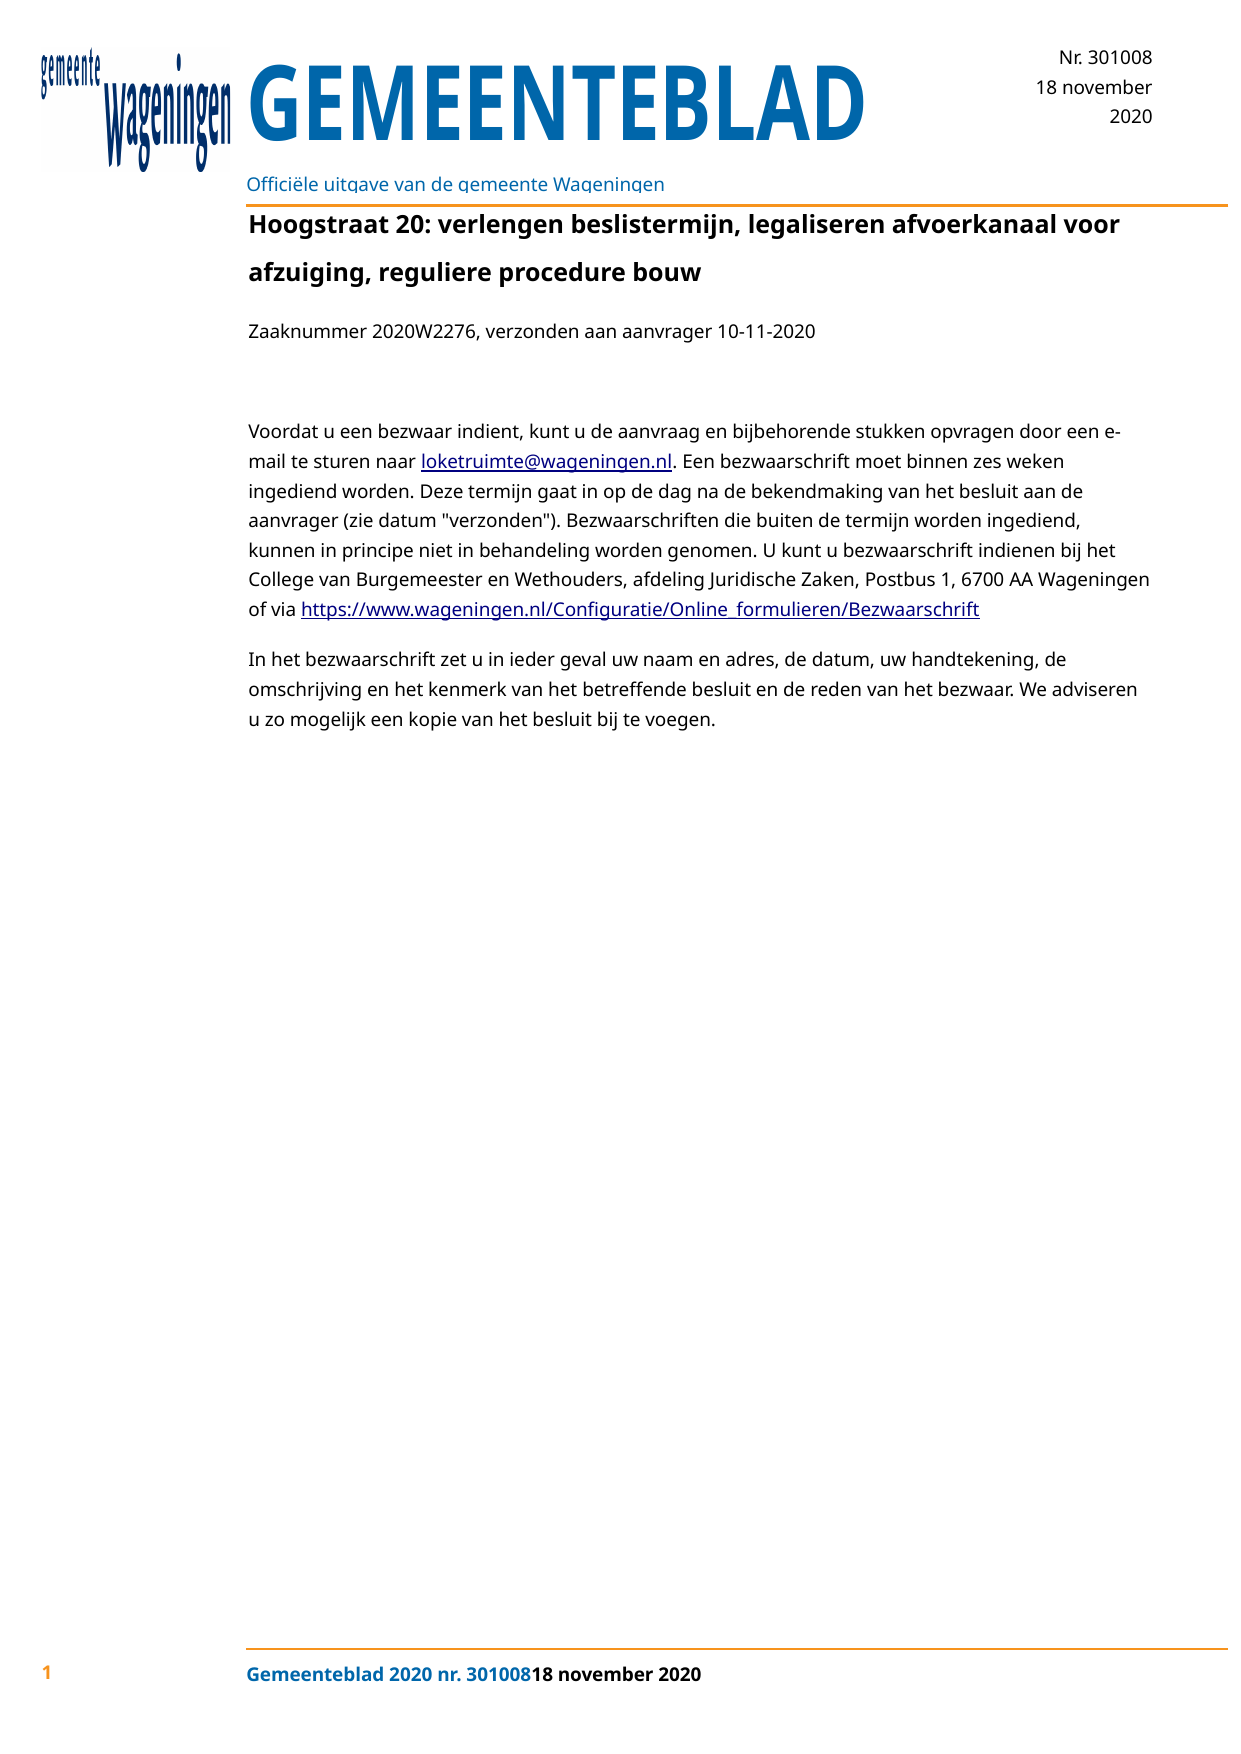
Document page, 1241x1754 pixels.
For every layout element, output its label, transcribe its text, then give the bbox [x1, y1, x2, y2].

text In het bezwaarschrift zet u in ieder geval uw naam en adres, de datum, uw handtekening, de omschrijving en het kenmerk van het betreffende besluit en de reden van het bezwaar. We adviseren u zo mogelijk een kopie van het besluit bij te voegen. [248, 647, 1152, 732]
text Zaaknummer 2020W2276, verzonden aan aanvrager 10-11-2020 [248, 318, 1152, 344]
text Hoogstraat 20: verlengen beslistermijn, legaliseren afvoerkanaal voor afzuiging, reguliere procedure bouw [248, 207, 1152, 288]
picture [41, 47, 231, 172]
text Voordat u een bezwaar indient, kunt u de aanvraag en bijbehorende stukken opvragen door een e-mail te sturen naar loketruimte@wageningen.nl. Een bezwaarschrift moet binnen zes weken ingediend worden. Deze termijn gaat in op de dag na de bekendmaking van het besluit aan de aanvrager (zie datum "verzonden"). Bezwaarschriften die buiten de termijn worden ingediend, kunnen in principe niet in behandeling worden genomen. U kunt u bezwaarschrift indienen bij het College van Burgemeester en Wethouders, afdeling Juridische Zaken, Postbus 1, 6700 AA Wageningen of via https://www.wageningen.nl/Configuratie/Online_formulieren/Bezwaarschrift [248, 419, 1152, 622]
